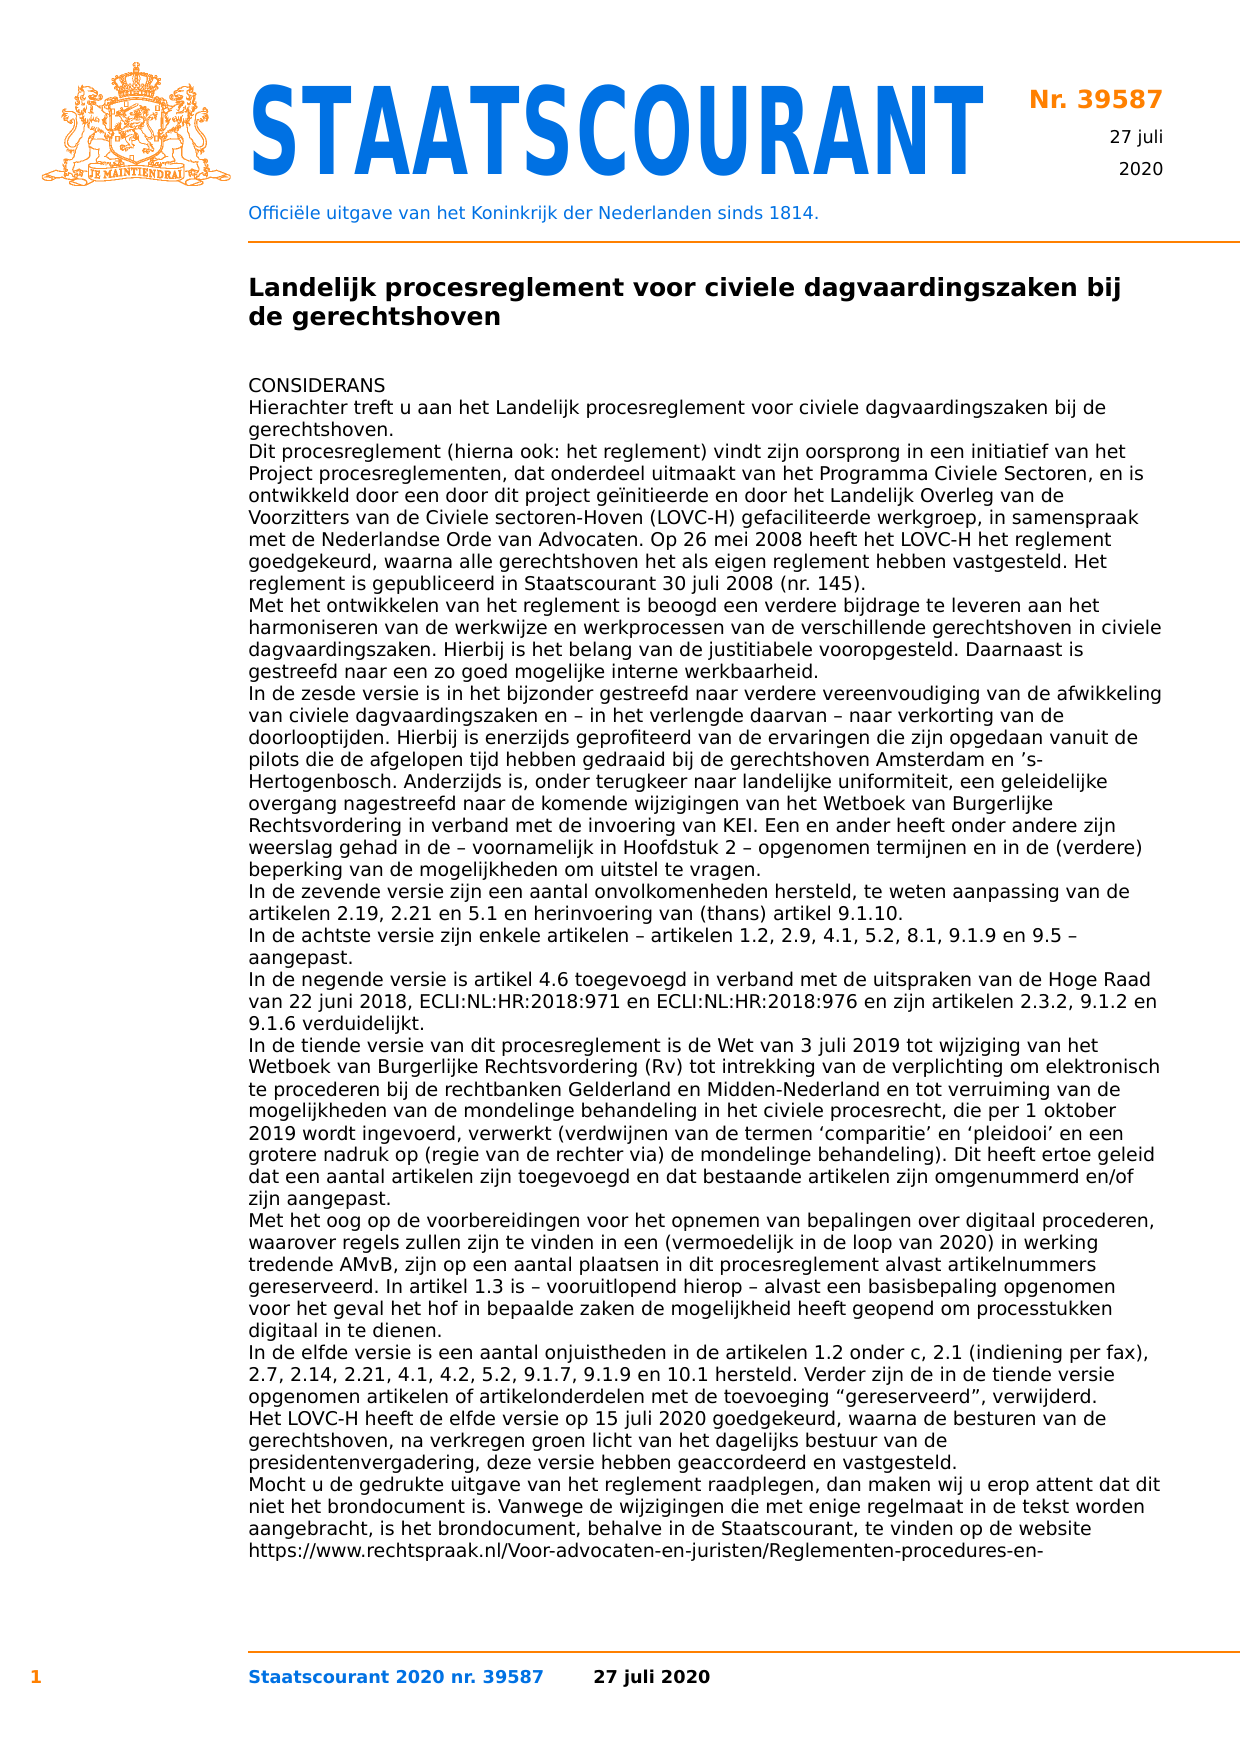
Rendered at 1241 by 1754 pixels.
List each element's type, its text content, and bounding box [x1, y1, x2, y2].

text Met het ontwikkelen van het reglement is beoogd een verdere bijdrage te leveren aan het harmoniseren van de werkwijze en werkprocessen van de verschillende gerechtshoven in civiele dagvaardingszaken. Hierbij is het belang van de justitiabele vooropgesteld. Daarnaast is gestreefd naar een zo goed mogelijke interne werkbaarheid. [248, 595, 1163, 683]
picture [41, 62, 231, 186]
text In de achtste versie zijn enkele artikelen – artikelen 1.2, 2.9, 4.1, 5.2, 8.1, 9.1.9 en 9.5 – aangepast. [248, 924, 1163, 968]
text Met het oog op de voorbereidingen voor het opnemen van bepalingen over digitaal procederen, waarover regels zullen zijn te vinden in een (vermoedelijk in de loop van 2020) in werking tredende AMvB, zijn op een aantal plaatsen in dit procesreglement alvast artikelnummers gereserveerd. In artikel 1.3 is – vooruitlopend hierop – alvast een basisbepaling opgenomen voor het geval het hof in bepaalde zaken de mogelijkheid heeft geopend om processtukken digitaal in te dienen. [248, 1210, 1163, 1342]
table_header [25, 62, 248, 241]
text CONSIDERANS [248, 375, 1163, 397]
text In de zevende versie zijn een aantal onvolkomenheden hersteld, te weten aanpassing van de artikelen 2.19, 2.21 en 5.1 en herinvoering van (thans) artikel 9.1.10. [248, 881, 1163, 924]
text In de tiende versie van dit procesreglement is de Wet van 3 juli 2019 tot wijziging van het Wetboek van Burgerlijke Rechtsvordering (Rv) tot intrekking van de verplichting om elektronisch te procederen bij de rechtbanken Gelderland en Midden-Nederland en tot verruiming van de mogelijkheden van de mondelinge behandeling in het civiele procesrecht, die per 1 oktober 2019 wordt ingevoerd, verwerkt (verdwijnen van de termen ‘comparitie’ en ‘pleidooi’ en een grotere nadruk op (regie van de rechter via) de mondelinge behandeling). Dit heeft ertoe geleid dat een aantal artikelen zijn toegevoegd en dat bestaande artikelen zijn omgenummerd en/of zijn aangepast. [248, 1034, 1163, 1210]
text Mocht u de gedrukte uitgave van het reglement raadplegen, dan maken wij u erop attent dat dit niet het brondocument is. Vanwege de wijzigingen die met enige regelmaat in de tekst worden aangebracht, is het brondocument, behalve in de Staatscourant, te vinden op de website https://www.rechtspraak.nl/Voor-advocaten-en-juristen/Reglementen-procedures-en- [248, 1474, 1163, 1562]
table_header Nr. 39587 [998, 62, 1240, 121]
text Hierachter treft u aan het Landelijk procesreglement voor civiele dagvaardingszaken bij de gerechtshoven. [248, 397, 1163, 441]
text In de zesde versie is in het bijzonder gestreefd naar verdere vereenvoudiging van de afwikkeling van civiele dagvaardingszaken en – in het verlengde daarvan – naar verkorting van de doorlooptijden. Hierbij is enerzijds geprofiteerd van de ervaringen die zijn opgedaan vanuit de pilots die de afgelopen tijd hebben gedraaid bij de gerechtshoven Amsterdam en ’s-Hertogenbosch. Anderzijds is, onder terugkeer naar landelijke uniformiteit, een geleidelijke overgang nagestreefd naar de komende wijzigingen van het Wetboek van Burgerlijke Rechtsvordering in verband met de invoering van KEI. Een en ander heeft onder andere zijn weerslag gehad in de – voornamelijk in Hoofdstuk 2 – opgenomen termijnen en in de (verdere) beperking van de mogelijkheden om uitstel te vragen. [248, 683, 1163, 881]
table_cell Officiële uitgave van het Koninkrijk der Nederlanden sinds 1814. [248, 203, 1240, 241]
table_cell 27 juli [998, 121, 1240, 153]
text Het LOVC-H heeft de elfde versie op 15 juli 2020 goedgekeurd, waarna de besturen van de gerechtshoven, na verkregen groen licht van het dagelijks bestuur van de presidentenvergadering, deze versie hebben geaccordeerd en vastgesteld. [248, 1408, 1163, 1474]
table_cell 2020 [998, 153, 1240, 203]
subtitle Landelijk procesreglement voor civiele dagvaardingszaken bij de gerechtshoven [248, 273, 1163, 331]
text In de elfde versie is een aantal onjuistheden in de artikelen 1.2 onder c, 2.1 (indiening per fax), 2.7, 2.14, 2.21, 4.1, 4.2, 5.2, 9.1.7, 9.1.9 en 10.1 hersteld. Verder zijn de in de tiende versie opgenomen artikelen of artikelonderdelen met de toevoeging “gereserveerd”, verwijderd. [248, 1342, 1163, 1408]
text In de negende versie is artikel 4.6 toegevoegd in verband met de uitspraken van de Hoge Raad van 22 juni 2018, ECLI:NL:HR:2018:971 en ECLI:NL:HR:2018:976 en zijn artikelen 2.3.2, 9.1.2 en 9.1.6 verduidelijkt. [248, 968, 1163, 1034]
table_header STAATSCOURANT [248, 62, 998, 203]
text Dit procesreglement (hierna ook: het reglement) vindt zijn oorsprong in een initiatief van het Project procesreglementen, dat onderdeel uitmaakt van het Programma Civiele Sectoren, en is ontwikkeld door een door dit project geïnitieerde en door het Landelijk Overleg van de Voorzitters van de Civiele sectoren-Hoven (LOVC-H) gefaciliteerde werkgroep, in samenspraak met de Nederlandse Orde van Advocaten. Op 26 mei 2008 heeft het LOVC-H het reglement goedgekeurd, waarna alle gerechtshoven het als eigen reglement hebben vastgesteld. Het reglement is gepubliceerd in Staatscourant 30 juli 2008 (nr. 145). [248, 441, 1163, 595]
